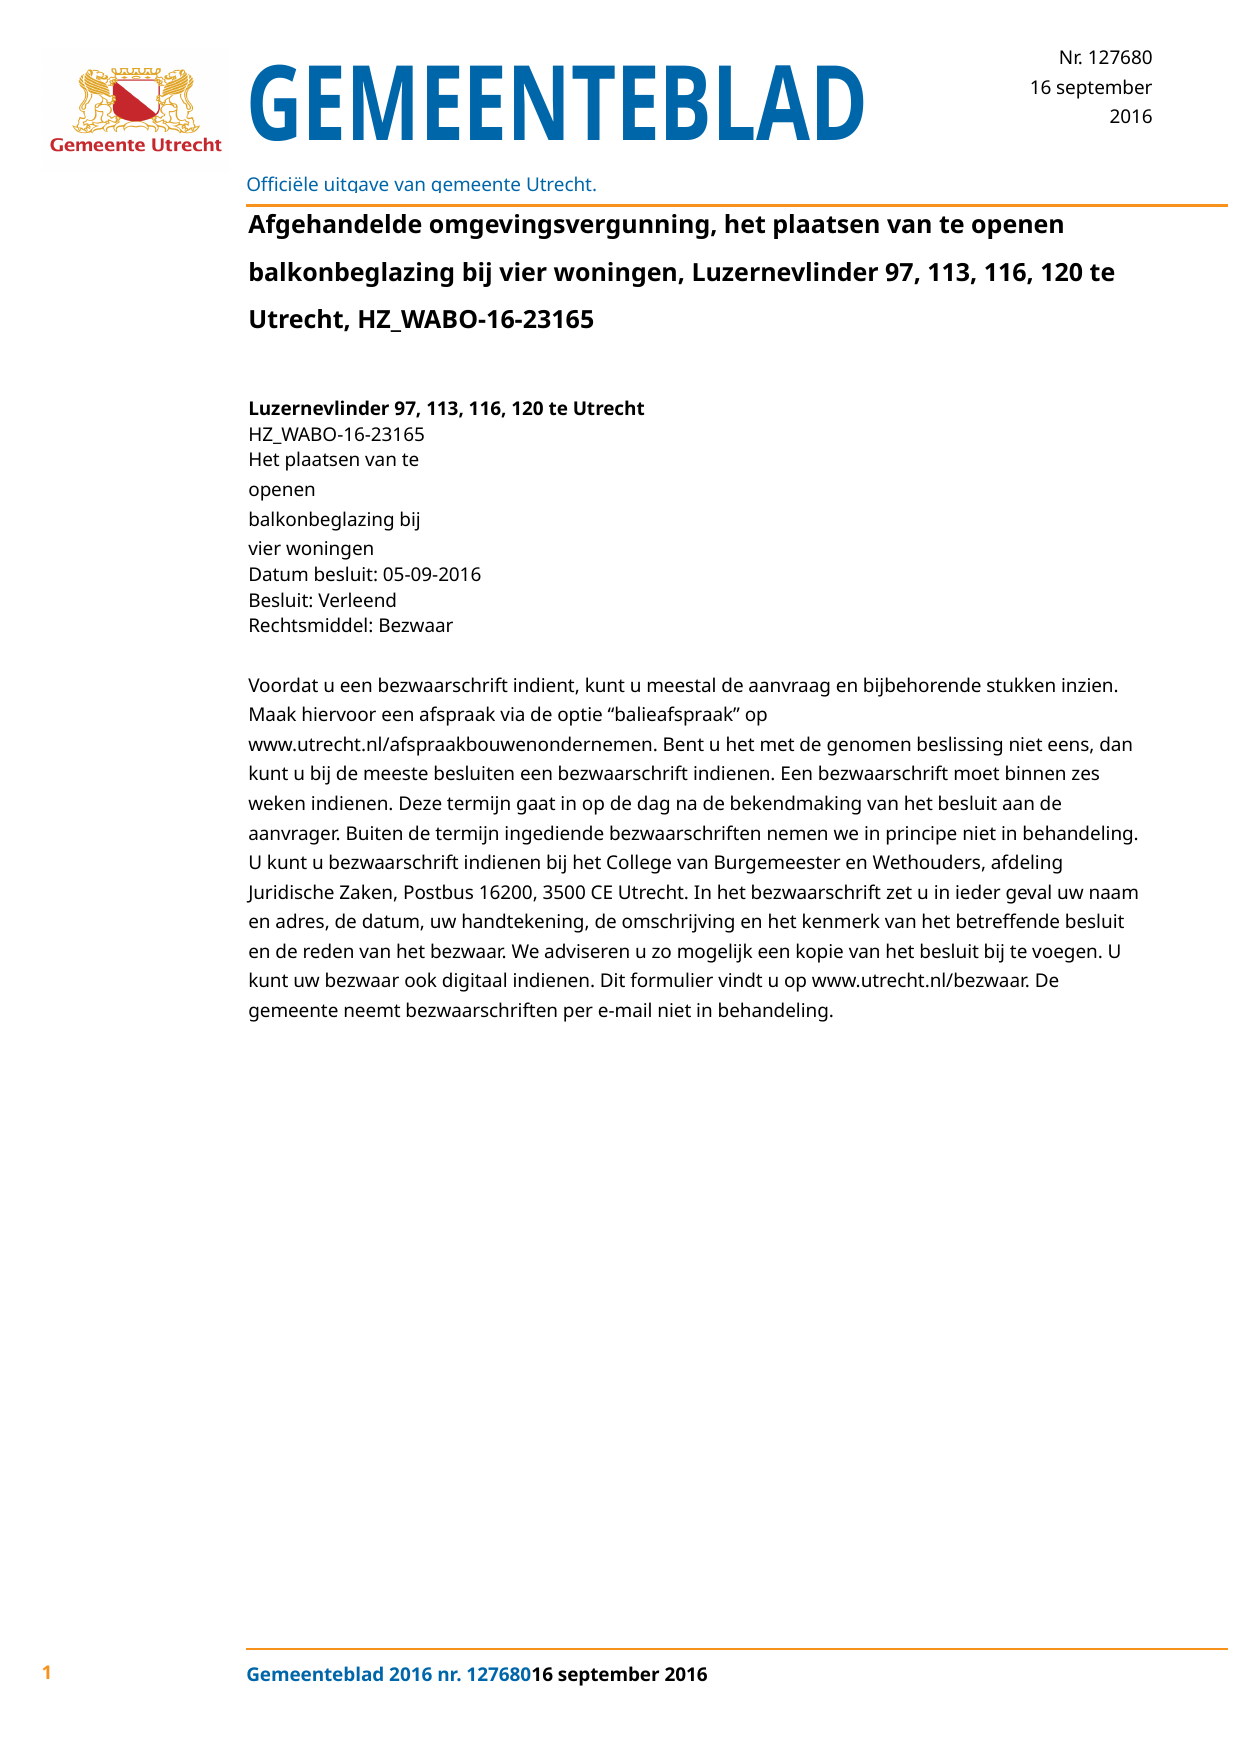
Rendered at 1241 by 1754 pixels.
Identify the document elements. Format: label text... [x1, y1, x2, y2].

table_cell HZ_WABO-16-23165 [248, 421, 790, 447]
table_cell Datum besluit: 05-09-2016 [248, 561, 790, 587]
picture [41, 47, 231, 172]
table_header Luzernevlinder 97, 113, 116, 120 te Utrecht [248, 395, 971, 421]
table_cell Het plaatsen van te openen balkonbeglazing bij vier woningen [248, 447, 429, 561]
table_cell Rechtsmiddel: Bezwaar Voordat u een bezwaarschrift indient, kunt u meestal de aanvraag en bijbehorende stukken inzien. Maak hiervoor een afspraak via de optie “balieafspraak” op www.utrecht.nl/afspraakbouwenondernemen. Bent u het met de genomen beslissing niet eens, dan kunt u bij de meeste besluiten een bezwaarschrift indienen. Een bezwaarschrift moet binnen zes weken indienen. Deze termijn gaat in op de dag na de bekendmaking van het besluit aan de aanvrager. Buiten de termijn ingediende bezwaarschriften nemen we in principe niet in behandeling. U kunt u bezwaarschrift indienen bij het College van Burgemeester en Wethouders, afdeling Juridische Zaken, Postbus 16200, 3500 CE Utrecht. In het bezwaarschrift zet u in ieder geval uw naam en adres, de datum, uw handtekening, de omschrijving en het kenmerk van het betreffende besluit en de reden van het bezwaar. We adviseren u zo mogelijk een kopie van het besluit bij te voegen. U kunt uw bezwaar ook digitaal indienen. Dit formulier vindt u op www.utrecht.nl/bezwaar. De gemeente neemt bezwaarschriften per e-mail niet in behandeling. [248, 613, 1152, 1023]
text Afgehandelde omgevingsvergunning, het plaatsen van te openen balkonbeglazing bij vier woningen, Luzernevlinder 97, 113, 116, 120 te Utrecht, HZ_WABO-16-23165 [248, 207, 1152, 336]
table_cell Besluit: Verleend [248, 587, 1152, 613]
